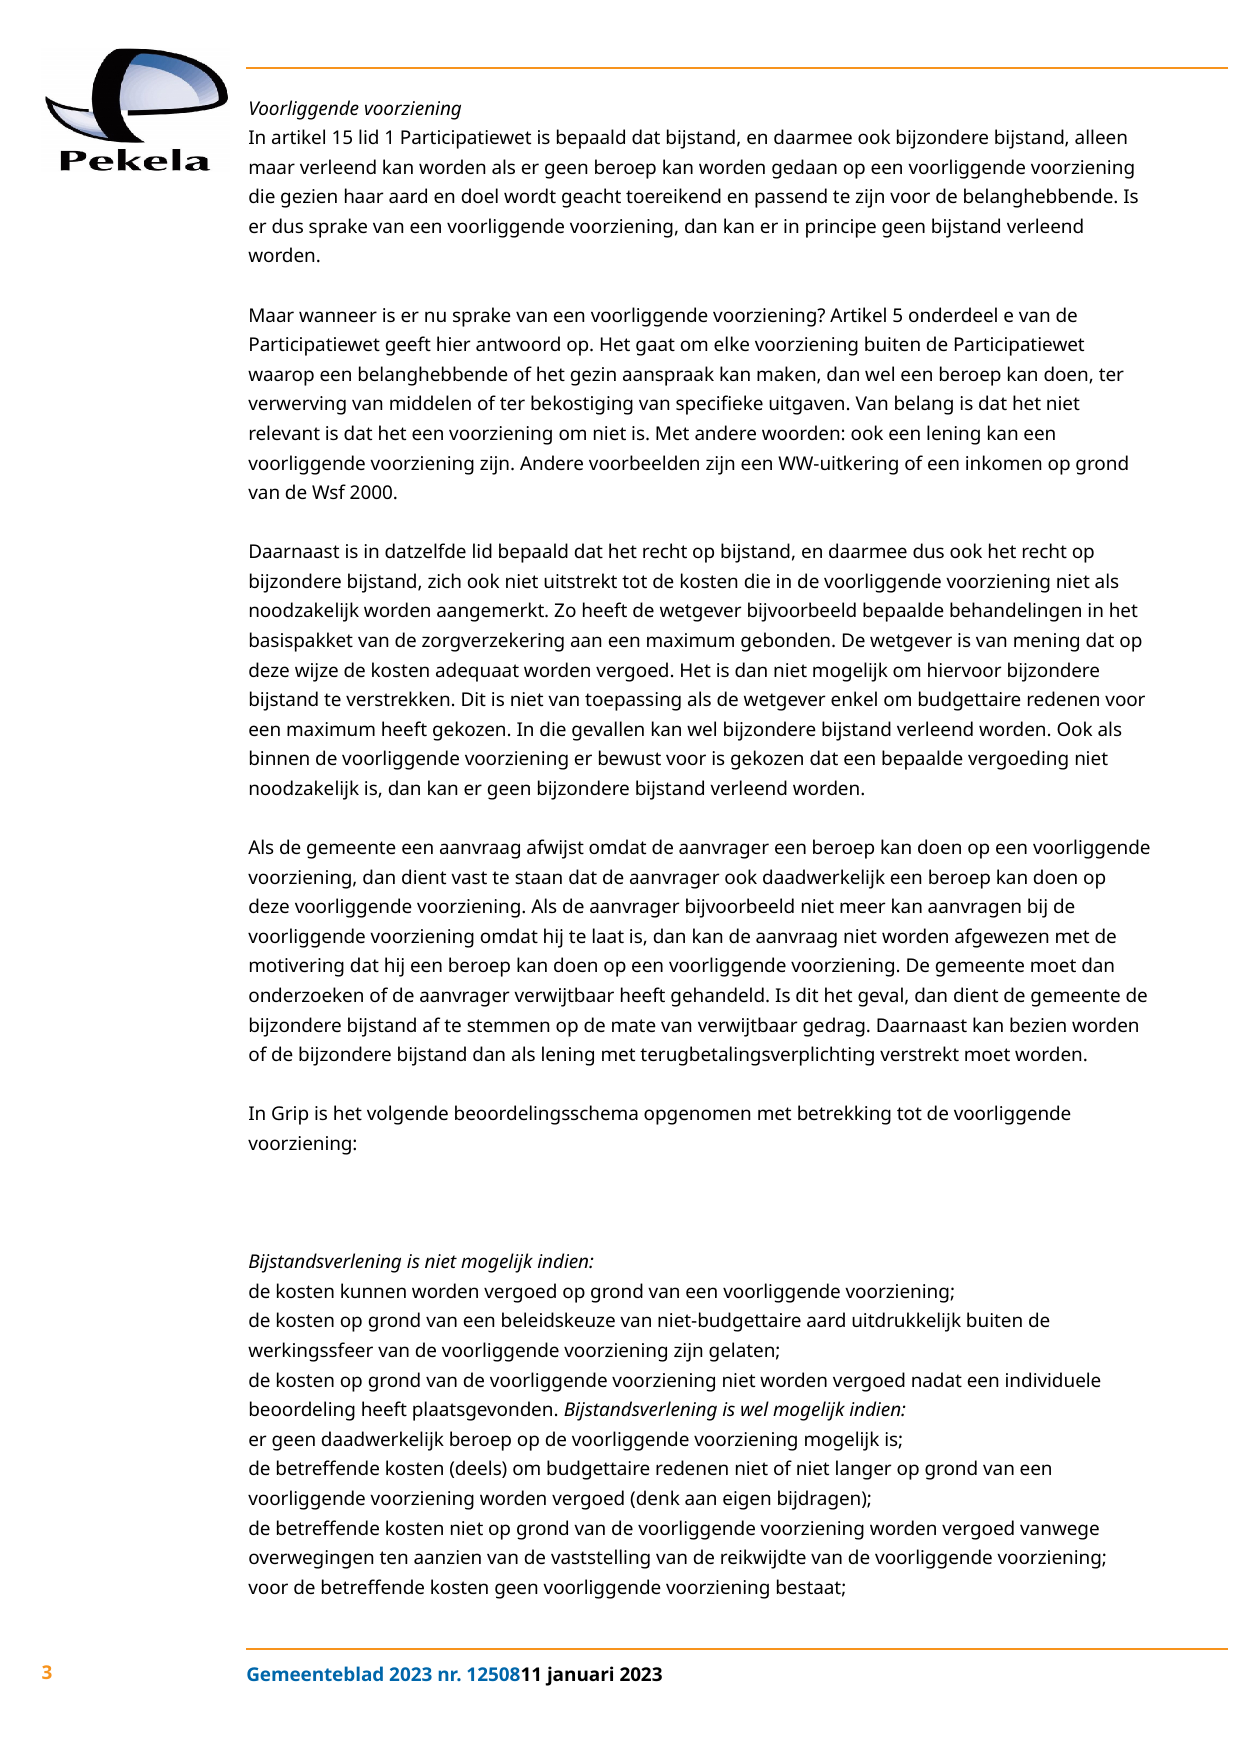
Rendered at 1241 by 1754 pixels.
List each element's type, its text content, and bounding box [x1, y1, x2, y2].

text Maar wanneer is er nu sprake van een voorliggende voorziening? Artikel 5 onderdeel e van de Participatiewet geeft hier antwoord op. Het gaat om elke voorziening buiten de Participatiewet waarop een belanghebbende of het gezin aanspraak kan maken, dan wel een beroep kan doen, ter verwerving van middelen of ter bekostiging van specifieke uitgaven. Van belang is dat het niet relevant is dat het een voorziening om niet is. Met andere woorden: ook een lening kan een voorliggende voorziening zijn. Andere voorbeelden zijn een WW-uitkering of een inkomen op grond van de Wsf 2000. [248, 302, 1152, 505]
text Bijstandsverlening is niet mogelijk indien: [248, 1248, 1152, 1274]
text de betreffende kosten niet op grond van de voorliggende voorziening worden vergoed vanwege overwegingen ten aanzien van de vaststelling van de reikwijdte van de voorliggende voorziening; [248, 1515, 1152, 1570]
text de kosten kunnen worden vergoed op grond van een voorliggende voorziening; [248, 1278, 1152, 1304]
text Daarnaast is in datzelfde lid bepaald dat het recht op bijstand, en daarmee dus ook het recht op bijzondere bijstand, zich ook niet uitstrekt tot de kosten die in de voorliggende voorziening niet als noodzakelijk worden aangemerkt. Zo heeft de wetgever bijvoorbeeld bepaalde behandelingen in het basispakket van de zorgverzekering aan een maximum gebonden. De wetgever is van mening dat op deze wijze de kosten adequaat worden vergoed. Het is dan niet mogelijk om hiervoor bijzondere bijstand te verstrekken. Dit is niet van toepassing als de wetgever enkel om budgettaire redenen voor een maximum heeft gekozen. In die gevallen kan wel bijzondere bijstand verleend worden. Ook als binnen de voorliggende voorziening er bewust voor is gekozen dat een bepaalde vergoeding niet noodzakelijk is, dan kan er geen bijzondere bijstand verleend worden. [248, 538, 1152, 801]
text Als de gemeente een aanvraag afwijst omdat de aanvrager een beroep kan doen op een voorliggende voorziening, dan dient vast te staan dat de aanvrager ook daadwerkelijk een beroep kan doen op deze voorliggende voorziening. Als de aanvrager bijvoorbeeld niet meer kan aanvragen bij de voorliggende voorziening omdat hij te laat is, dan kan de aanvraag niet worden afgewezen met de motivering dat hij een beroep kan doen op een voorliggende voorziening. De gemeente moet dan onderzoeken of de aanvrager verwijtbaar heeft gehandeld. Is dit het geval, dan dient de gemeente de bijzondere bijstand af te stemmen op de mate van verwijtbaar gedrag. Daarnaast kan bezien worden of de bijzondere bijstand dan als lening met terugbetalingsverplichting verstrekt moet worden. [248, 834, 1152, 1067]
text de betreffende kosten (deels) om budgettaire redenen niet of niet langer op grond van een voorliggende voorziening worden vergoed (denk aan eigen bijdragen); [248, 1456, 1152, 1511]
text de kosten op grond van de voorliggende voorziening niet worden vergoed nadat een individuele beoordeling heeft plaatsgevonden. Bijstandsverlening is wel mogelijk indien: [248, 1367, 1152, 1422]
text voor de betreffende kosten geen voorliggende voorziening bestaat; [248, 1574, 1152, 1600]
text er geen daadwerkelijk beroep op de voorliggende voorziening mogelijk is; [248, 1426, 1152, 1452]
text de kosten op grond van een beleidskeuze van niet-budgettaire aard uitdrukkelijk buiten de werkingssfeer van de voorliggende voorziening zijn gelaten; [248, 1308, 1152, 1363]
picture [41, 47, 231, 172]
text Voorliggende voorziening [248, 95, 1152, 121]
text In Grip is het volgende beoordelingsschema opgenomen met betrekking tot de voorliggende voorziening: [248, 1101, 1152, 1156]
text In artikel 15 lid 1 Participatiewet is bepaald dat bijstand, en daarmee ook bijzondere bijstand, alleen maar verleend kan worden als er geen beroep kan worden gedaan op een voorliggende voorziening die gezien haar aard en doel wordt geacht toereikend en passend te zijn voor de belanghebbende. Is er dus sprake van een voorliggende voorziening, dan kan er in principe geen bijstand verleend worden. [248, 124, 1152, 268]
